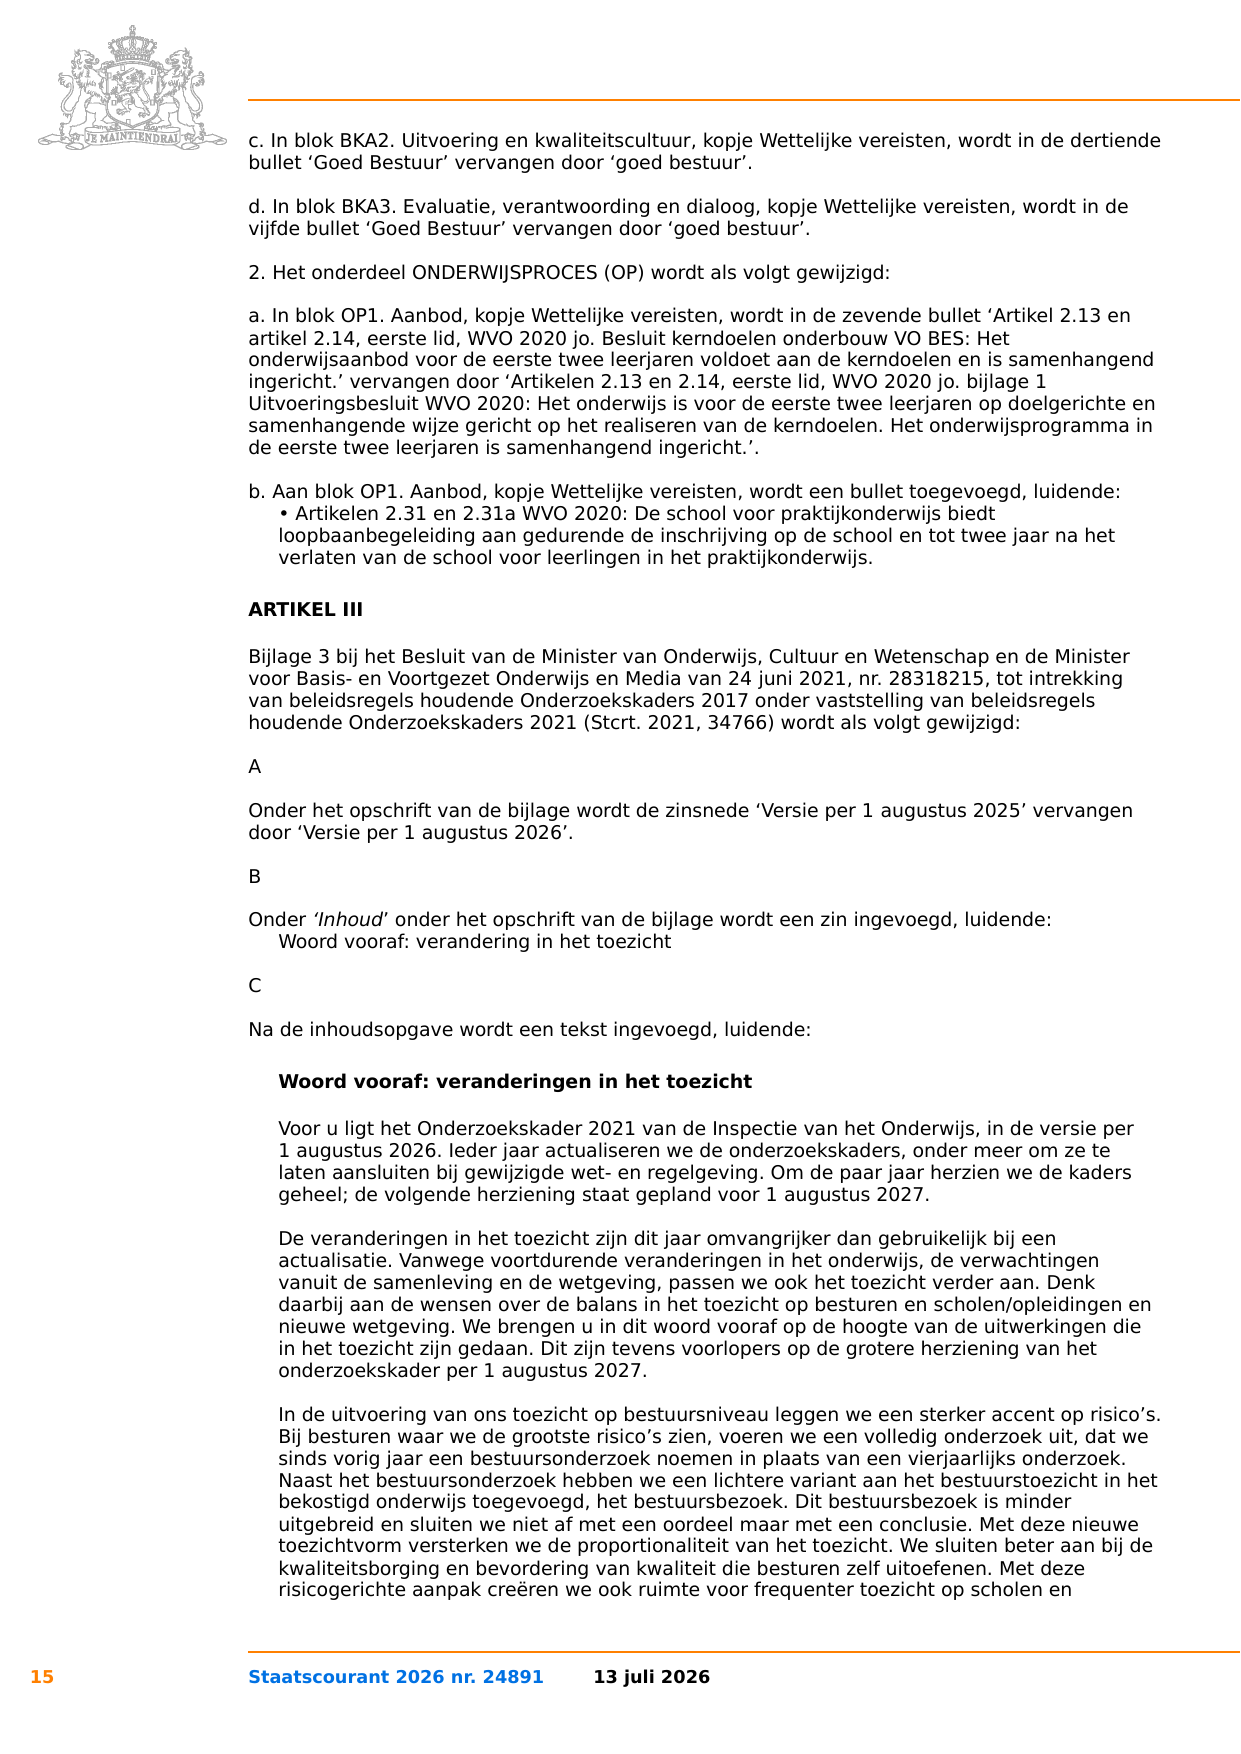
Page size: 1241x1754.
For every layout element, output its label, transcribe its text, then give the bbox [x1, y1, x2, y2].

text Bijlage 3 bij het Besluit van de Minister van Onderwijs, Cultuur en Wetenschap en de Minister voor Basis- en Voortgezet Onderwijs en Media van 24 juni 2021, nr. 28318215, tot intrekking van beleidsregels houdende Onderzoekskaders 2017 onder vaststelling van beleidsregels houdende Onderzoekskaders 2021 (Stcrt. 2021, 34766) wordt als volgt gewijzigd: [248, 646, 1163, 734]
subtitle Woord vooraf: veranderingen in het toezicht [278, 1071, 1163, 1093]
text Onder het opschrift van de bijlage wordt de zinsnede ‘Versie per 1 augustus 2025’ vervangen door ‘Versie per 1 augustus 2026’. [248, 800, 1163, 844]
text 2. Het onderdeel ONDERWIJSPROCES (OP) wordt als volgt gewijzigd: [248, 262, 1163, 283]
text Woord vooraf: verandering in het toezicht [278, 931, 1163, 953]
text c. In blok BKA2. Uitvoering en kwaliteitscultuur, kopje Wettelijke vereisten, wordt in de dertiende bullet ‘Goed Bestuur’ vervangen door ‘goed bestuur’. [248, 130, 1163, 174]
text Voor u ligt het Onderzoekskader 2021 van de Inspectie van het Onderwijs, in de versie per 1 augustus 2026. Ieder jaar actualiseren we de onderzoekskaders, onder meer om ze te laten aansluiten bij gewijzigde wet- en regelgeving. Om de paar jaar herzien we de kaders geheel; de volgende herziening staat gepland voor 1 augustus 2027. [278, 1118, 1163, 1206]
text Na de inhoudsopgave wordt een tekst ingevoegd, luidende: [248, 1019, 1163, 1041]
text B [248, 866, 1163, 887]
text a. In blok OP1. Aanbod, kopje Wettelijke vereisten, wordt in de zevende bullet ‘Artikel 2.13 en artikel 2.14, eerste lid, WVO 2020 jo. Besluit kerndoelen onderbouw VO BES: Het onderwijsaanbod voor de eerste twee leerjaren voldoet aan de kerndoelen en is samenhangend ingericht.’ vervangen door ‘Artikelen 2.13 en 2.14, eerste lid, WVO 2020 jo. bijlage 1 Uitvoeringsbesluit WVO 2020: Het onderwijs is voor de eerste twee leerjaren op doelgerichte en samenhangende wijze gericht op het realiseren van de kerndoelen. Het onderwijsprogramma in de eerste twee leerjaren is samenhangend ingericht.’. [248, 305, 1163, 459]
subtitle ARTIKEL III [248, 599, 1163, 621]
text In de uitvoering van ons toezicht op bestuursniveau leggen we een sterker accent op risico’s. Bij besturen waar we de grootste risico’s zien, voeren we een volledig onderzoek uit, dat we sinds vorig jaar een bestuursonderzoek noemen in plaats van een vierjaarlijks onderzoek. Naast het bestuursonderzoek hebben we een lichtere variant aan het bestuurstoezicht in het bekostigd onderwijs toegevoegd, het bestuursbezoek. Dit bestuursbezoek is minder uitgebreid en sluiten we niet af met een oordeel maar met een conclusie. Met deze nieuwe toezichtvorm versterken we de proportionaliteit van het toezicht. We sluiten beter aan bij de kwaliteitsborging en bevordering van kwaliteit die besturen zelf uitoefenen. Met deze risicogerichte aanpak creëren we ook ruimte voor frequenter toezicht op scholen en [278, 1403, 1163, 1601]
text A [248, 756, 1163, 778]
text • Artikelen 2.31 en 2.31a WVO 2020: De school voor praktijkonderwijs biedt loopbaanbegeleiding aan gedurende de inschrijving op de school en tot twee jaar na het verlaten van de school voor leerlingen in het praktijkonderwijs. [278, 503, 1163, 569]
text Onder ‘Inhoud’ onder het opschrift van de bijlage wordt een zin ingevoegd, luidende: [248, 909, 1163, 931]
text De veranderingen in het toezicht zijn dit jaar omvangrijker dan gebruikelijk bij een actualisatie. Vanwege voortdurende veranderingen in het onderwijs, de verwachtingen vanuit de samenleving en de wetgeving, passen we ook het toezicht verder aan. Denk daarbij aan de wensen over de balans in het toezicht op besturen en scholen/opleidingen en nieuwe wetgeving. We brengen u in dit woord vooraf op de hoogte van de uitwerkingen die in het toezicht zijn gedaan. Dit zijn tevens voorlopers op de grotere herziening van het onderzoekskader per 1 augustus 2027. [278, 1228, 1163, 1382]
picture [38, 25, 227, 150]
text d. In blok BKA3. Evaluatie, verantwoording en dialoog, kopje Wettelijke vereisten, wordt in de vijfde bullet ‘Goed Bestuur’ vervangen door ‘goed bestuur’. [248, 196, 1163, 240]
text b. Aan blok OP1. Aanbod, kopje Wettelijke vereisten, wordt een bullet toegevoegd, luidende: [248, 481, 1163, 503]
text C [248, 975, 1163, 997]
